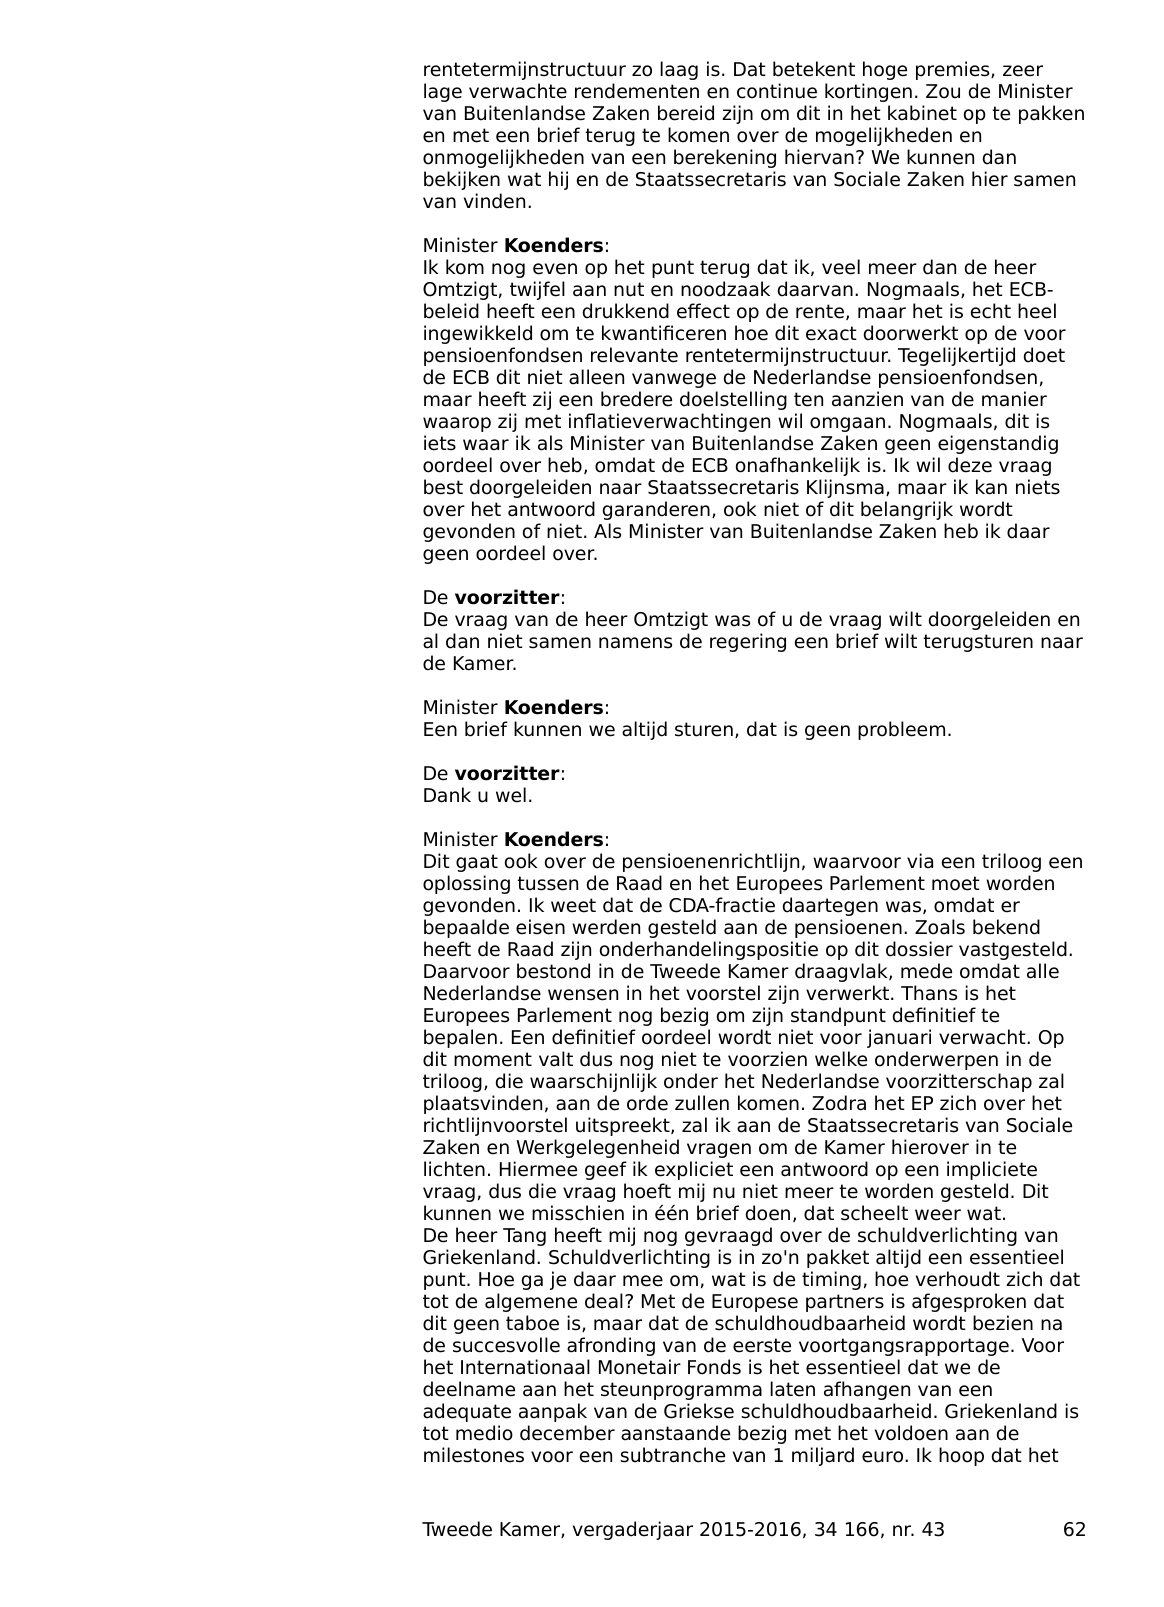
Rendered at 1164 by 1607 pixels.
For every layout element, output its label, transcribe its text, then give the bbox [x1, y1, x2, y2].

text De heer Tang heeft mij nog gevraagd over de schuldverlichting van Griekenland. Schuldverlichting is in zo'n pakket altijd een essentieel punt. Hoe ga je daar mee om, wat is de timing, hoe verhoudt zich dat tot de algemene deal? Met de Europese partners is afgesproken dat dit geen taboe is, maar dat de schuldhoudbaarheid wordt bezien na de succesvolle afronding van de eerste voortgangsrapportage. Voor het Internationaal Monetair Fonds is het essentieel dat we de deelname aan het steunprogramma laten afhangen van een adequate aanpak van de Griekse schuldhoudbaarheid. Griekenland is tot medio december aanstaande bezig met het voldoen aan de milestones voor een subtranche van 1 miljard euro. Ik hoop dat het [422, 1225, 1087, 1467]
text De voorzitter: [422, 763, 1087, 785]
text Dank u wel. [422, 785, 1087, 807]
text Minister Koenders: [422, 697, 1087, 719]
text De vraag van de heer Omtzigt was of u de vraag wilt doorgeleiden en al dan niet samen namens de regering een brief wilt terugsturen naar de Kamer. [422, 609, 1087, 675]
text De voorzitter: [422, 587, 1087, 609]
text Een brief kunnen we altijd sturen, dat is geen probleem. [422, 719, 1087, 741]
text Minister Koenders: [422, 829, 1087, 851]
text Minister Koenders: [422, 235, 1087, 257]
text Dit gaat ook over de pensioenenrichtlijn, waarvoor via een triloog een oplossing tussen de Raad en het Europees Parlement moet worden gevonden. Ik weet dat de CDA-fractie daartegen was, omdat er bepaalde eisen werden gesteld aan de pensioenen. Zoals bekend heeft de Raad zijn onderhandelingspositie op dit dossier vastgesteld. Daarvoor bestond in de Tweede Kamer draagvlak, mede omdat alle Nederlandse wensen in het voorstel zijn verwerkt. Thans is het Europees Parlement nog bezig om zijn standpunt definitief te bepalen. Een definitief oordeel wordt niet voor januari verwacht. Op dit moment valt dus nog niet te voorzien welke onderwerpen in de triloog, die waarschijnlijk onder het Nederlandse voorzitterschap zal plaatsvinden, aan de orde zullen komen. Zodra het EP zich over het richtlijnvoorstel uitspreekt, zal ik aan de Staatssecretaris van Sociale Zaken en Werkgelegenheid vragen om de Kamer hierover in te lichten. Hiermee geef ik expliciet een antwoord op een impliciete vraag, dus die vraag hoeft mij nu niet meer te worden gesteld. Dit kunnen we misschien in één brief doen, dat scheelt weer wat. [422, 851, 1087, 1225]
text Ik kom nog even op het punt terug dat ik, veel meer dan de heer Omtzigt, twijfel aan nut en noodzaak daarvan. Nogmaals, het ECB-beleid heeft een drukkend effect op de rente, maar het is echt heel ingewikkeld om te kwantificeren hoe dit exact doorwerkt op de voor pensioenfondsen relevante rentetermijnstructuur. Tegelijkertijd doet de ECB dit niet alleen vanwege de Nederlandse pensioenfondsen, maar heeft zij een bredere doelstelling ten aanzien van de manier waarop zij met inflatieverwachtingen wil omgaan. Nogmaals, dit is iets waar ik als Minister van Buitenlandse Zaken geen eigenstandig oordeel over heb, omdat de ECB onafhankelijk is. Ik wil deze vraag best doorgeleiden naar Staatssecretaris Klijnsma, maar ik kan niets over het antwoord garanderen, ook niet of dit belangrijk wordt gevonden of niet. Als Minister van Buitenlandse Zaken heb ik daar geen oordeel over. [422, 257, 1087, 565]
text rentetermijnstructuur zo laag is. Dat betekent hoge premies, zeer lage verwachte rendementen en continue kortingen. Zou de Minister van Buitenlandse Zaken bereid zijn om dit in het kabinet op te pakken en met een brief terug te komen over de mogelijkheden en onmogelijkheden van een berekening hiervan? We kunnen dan bekijken wat hij en de Staatssecretaris van Sociale Zaken hier samen van vinden. [422, 59, 1087, 213]
